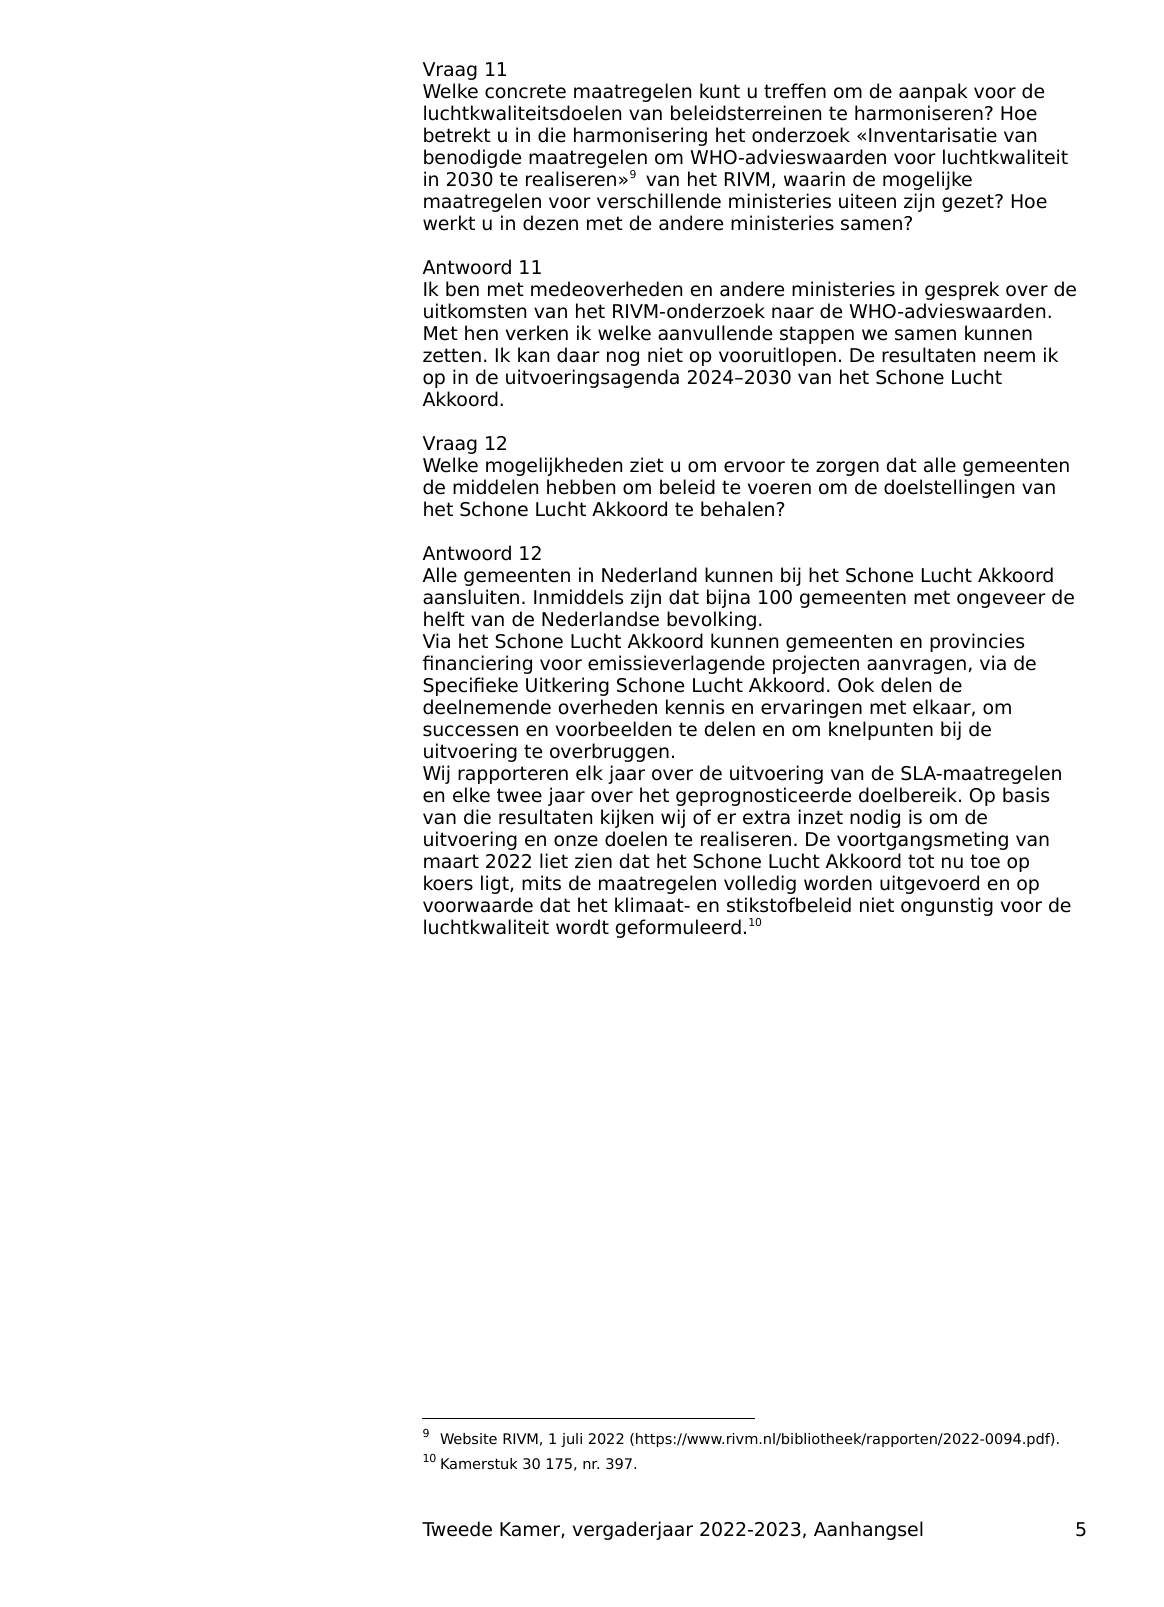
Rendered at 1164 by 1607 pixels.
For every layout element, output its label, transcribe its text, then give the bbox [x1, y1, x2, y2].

text Via het Schone Lucht Akkoord kunnen gemeenten en provincies financiering voor emissieverlagende projecten aanvragen, via de Specifieke Uitkering Schone Lucht Akkoord. Ook delen de deelnemende overheden kennis en ervaringen met elkaar, om successen en voorbeelden te delen en om knelpunten bij de uitvoering te overbruggen. [422, 631, 1087, 763]
text Wij rapporteren elk jaar over de uitvoering van de SLA-maatregelen en elke twee jaar over het geprognosticeerde doelbereik. Op basis van die resultaten kijken wij of er extra inzet nodig is om de uitvoering en onze doelen te realiseren. De voortgangsmeting van maart 2022 liet zien dat het Schone Lucht Akkoord tot nu toe op koers ligt, mits de maatregelen volledig worden uitgevoerd en op voorwaarde dat het klimaat- en stikstofbeleid niet ongunstig voor de luchtkwaliteit wordt geformuleerd. [422, 763, 1087, 939]
text Antwoord 12 [422, 543, 1087, 565]
text Vraag 11 [422, 59, 1087, 81]
text Alle gemeenten in Nederland kunnen bij het Schone Lucht Akkoord aansluiten. Inmiddels zijn dat bijna 100 gemeenten met ongeveer de helft van de Nederlandse bevolking. [422, 565, 1087, 631]
text Vraag 12 [422, 433, 1087, 455]
text Welke mogelijkheden ziet u om ervoor te zorgen dat alle gemeenten de middelen hebben om beleid te voeren om de doelstellingen van het Schone Lucht Akkoord te behalen? [422, 455, 1087, 521]
text Kamerstuk 30 175, nr. 397. [422, 1452, 1087, 1474]
text Welke concrete maatregelen kunt u treffen om de aanpak voor de luchtkwaliteitsdoelen van beleidsterreinen te harmoniseren? Hoe betrekt u in die harmonisering het onderzoek «Inventarisatie van benodigde maatregelen om WHO-advieswaarden voor luchtkwaliteit in 2030 te realiseren» van het RIVM, waarin de mogelijke maatregelen voor verschillende ministeries uiteen zijn gezet? Hoe werkt u in dezen met de andere ministeries samen? [422, 81, 1087, 235]
text Ik ben met medeoverheden en andere ministeries in gesprek over de uitkomsten van het RIVM-onderzoek naar de WHO-advieswaarden. Met hen verken ik welke aanvullende stappen we samen kunnen zetten. Ik kan daar nog niet op vooruitlopen. De resultaten neem ik op in de uitvoeringsagenda 2024–2030 van het Schone Lucht Akkoord. [422, 279, 1087, 411]
text Antwoord 11 [422, 257, 1087, 279]
text Website RIVM, 1 juli 2022 (https://www.rivm.nl/bibliotheek/rapporten/2022-0094.pdf). [422, 1427, 1087, 1449]
